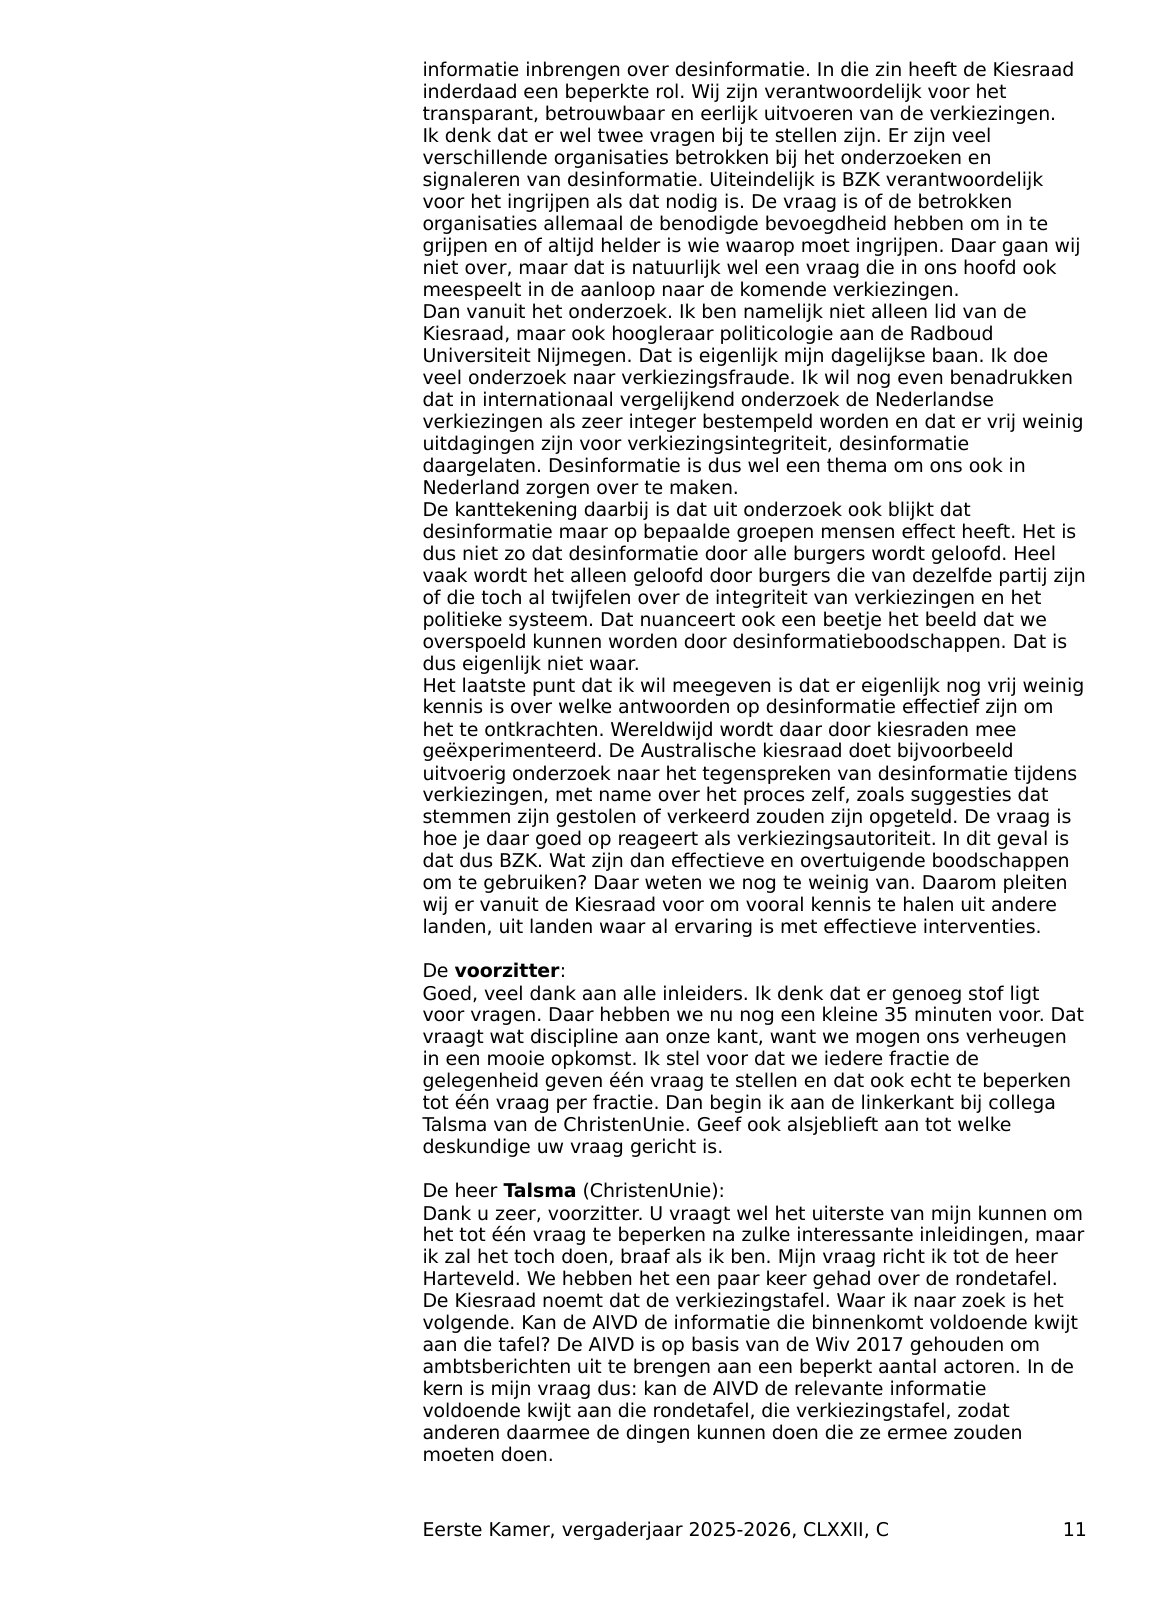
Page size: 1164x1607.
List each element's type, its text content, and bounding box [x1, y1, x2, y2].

text Goed, veel dank aan alle inleiders. Ik denk dat er genoeg stof ligt voor vragen. Daar hebben we nu nog een kleine 35 minuten voor. Dat vraagt wat discipline aan onze kant, want we mogen ons verheugen in een mooie opkomst. Ik stel voor dat we iedere fractie de gelegenheid geven één vraag te stellen en dat ook echt te beperken tot één vraag per fractie. Dan begin ik aan de linkerkant bij collega Talsma van de ChristenUnie. Geef ook alsjeblieft aan tot welke deskundige uw vraag gericht is. [422, 982, 1087, 1158]
text Dan vanuit het onderzoek. Ik ben namelijk niet alleen lid van de Kiesraad, maar ook hoogleraar politicologie aan de Radboud Universiteit Nijmegen. Dat is eigenlijk mijn dagelijkse baan. Ik doe veel onderzoek naar verkiezingsfraude. Ik wil nog even benadrukken dat in internationaal vergelijkend onderzoek de Nederlandse verkiezingen als zeer integer bestempeld worden en dat er vrij weinig uitdagingen zijn voor verkiezingsintegriteit, desinformatie daargelaten. Desinformatie is dus wel een thema om ons ook in Nederland zorgen over te maken. [422, 301, 1087, 499]
text De heer Talsma (ChristenUnie): [422, 1180, 1087, 1202]
text De voorzitter: [422, 960, 1087, 982]
text Het laatste punt dat ik wil meegeven is dat er eigenlijk nog vrij weinig kennis is over welke antwoorden op desinformatie effectief zijn om het te ontkrachten. Wereldwijd wordt daar door kiesraden mee geëxperimenteerd. De Australische kiesraad doet bijvoorbeeld uitvoerig onderzoek naar het tegenspreken van desinformatie tijdens verkiezingen, met name over het proces zelf, zoals suggesties dat stemmen zijn gestolen of verkeerd zouden zijn opgeteld. De vraag is hoe je daar goed op reageert als verkiezingsautoriteit. In dit geval is dat dus BZK. Wat zijn dan effectieve en overtuigende boodschappen om te gebruiken? Daar weten we nog te weinig van. Daarom pleiten wij er vanuit de Kiesraad voor om vooral kennis te halen uit andere landen, uit landen waar al ervaring is met effectieve interventies. [422, 674, 1087, 938]
text Dank u zeer, voorzitter. U vraagt wel het uiterste van mijn kunnen om het tot één vraag te beperken na zulke interessante inleidingen, maar ik zal het toch doen, braaf als ik ben. Mijn vraag richt ik tot de heer Harteveld. We hebben het een paar keer gehad over de rondetafel. De Kiesraad noemt dat de verkiezingstafel. Waar ik naar zoek is het volgende. Kan de AIVD de informatie die binnenkomt voldoende kwijt aan die tafel? De AIVD is op basis van de Wiv 2017 gehouden om ambtsberichten uit te brengen aan een beperkt aantal actoren. In de kern is mijn vraag dus: kan de AIVD de relevante informatie voldoende kwijt aan die rondetafel, die verkiezingstafel, zodat anderen daarmee de dingen kunnen doen die ze ermee zouden moeten doen. [422, 1202, 1087, 1466]
text Ik denk dat er wel twee vragen bij te stellen zijn. Er zijn veel verschillende organisaties betrokken bij het onderzoeken en signaleren van desinformatie. Uiteindelijk is BZK verantwoordelijk voor het ingrijpen als dat nodig is. De vraag is of de betrokken organisaties allemaal de benodigde bevoegdheid hebben om in te grijpen en of altijd helder is wie waarop moet ingrijpen. Daar gaan wij niet over, maar dat is natuurlijk wel een vraag die in ons hoofd ook meespeelt in de aanloop naar de komende verkiezingen. [422, 125, 1087, 301]
text De kanttekening daarbij is dat uit onderzoek ook blijkt dat desinformatie maar op bepaalde groepen mensen effect heeft. Het is dus niet zo dat desinformatie door alle burgers wordt geloofd. Heel vaak wordt het alleen geloofd door burgers die van dezelfde partij zijn of die toch al twijfelen over de integriteit van verkiezingen en het politieke systeem. Dat nuanceert ook een beetje het beeld dat we overspoeld kunnen worden door desinformatieboodschappen. Dat is dus eigenlijk niet waar. [422, 499, 1087, 674]
text informatie inbrengen over desinformatie. In die zin heeft de Kiesraad inderdaad een beperkte rol. Wij zijn verantwoordelijk voor het transparant, betrouwbaar en eerlijk uitvoeren van de verkiezingen. [422, 59, 1087, 125]
